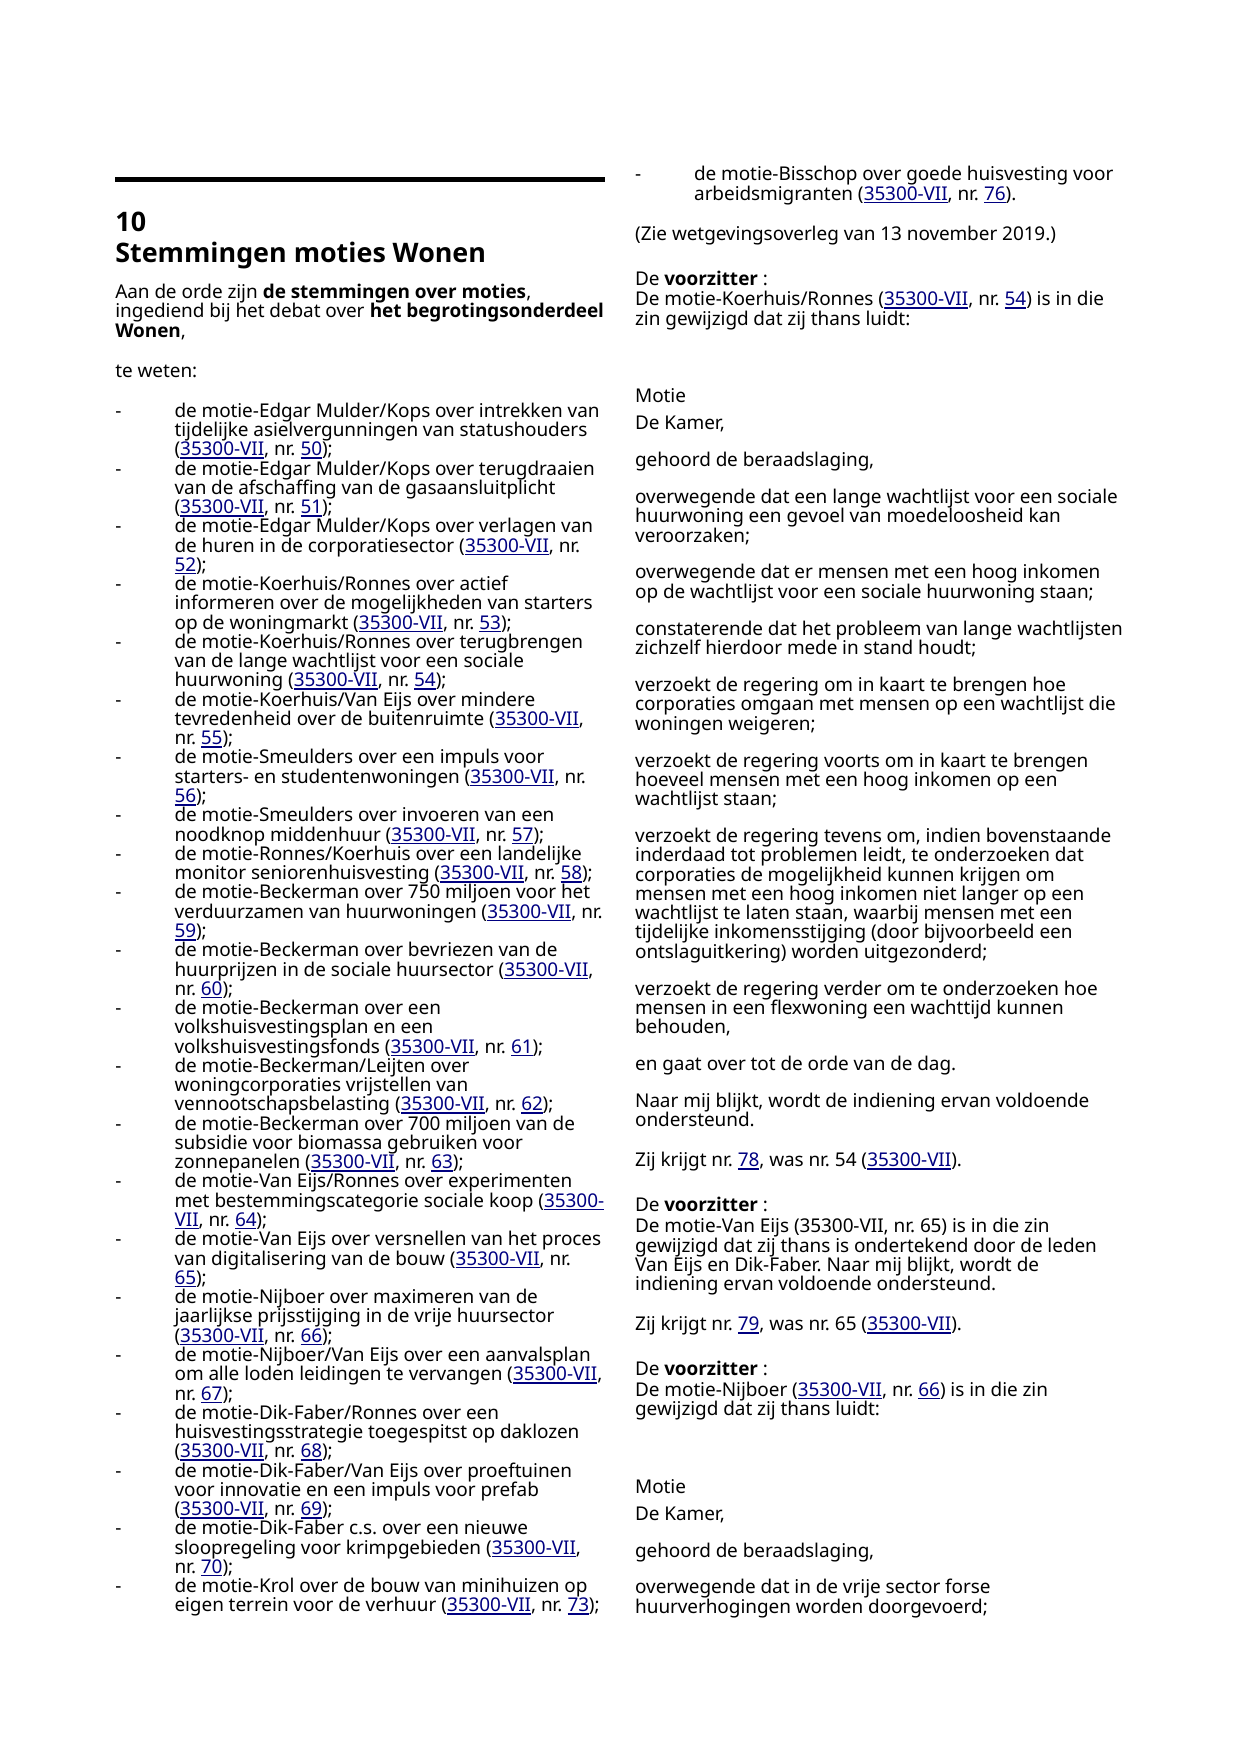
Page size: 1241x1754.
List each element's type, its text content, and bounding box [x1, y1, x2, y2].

text Aan de orde zijn de stemmingen over moties, ingediend bij het debat over het begrotingsonderdeel Wonen, [115, 283, 605, 341]
list de motie-Edgar Mulder/Kops over verlagen van de huren in de corporatiesector (35300-VII, nr. 52); [115, 517, 605, 575]
list de motie-Bisschop over goede huisvesting voor arbeidsmigranten (35300-VII, nr. 76). [635, 165, 1125, 204]
text verzoekt de regering om in kaart te brengen hoe corporaties omgaan met mensen op een wachtlijst die woningen weigeren; [635, 676, 1125, 734]
text gehoord de beraadslaging, [635, 1542, 1125, 1561]
text De voorzitter : [635, 1355, 1125, 1381]
text De voorzitter : [635, 265, 1125, 290]
text verzoekt de regering tevens om, indien bovenstaande inderdaad tot problemen leidt, te onderzoeken dat corporaties de mogelijkheid kunnen krijgen om mensen met een hoog inkomen niet langer op een wachtlijst te laten staan, waarbij mensen met een tijdelijke inkomensstijging (door bijvoorbeeld een ontslaguitkering) worden uitgezonderd; [635, 827, 1125, 962]
text Zij krijgt nr. 79, was nr. 65 (35300-VII). [635, 1315, 1125, 1334]
text Motie [635, 382, 1125, 408]
list de motie-Edgar Mulder/Kops over terugdraaien van de afschaffing van de gasaansluitplicht (35300-VII, nr. 51); [115, 459, 605, 517]
text De motie-Nijboer (35300-VII, nr. 66) is in die zin gewijzigd dat zij thans luidt: [635, 1381, 1125, 1419]
list de motie-Beckerman over een volkshuisvestingsplan en een volkshuisvestingsfonds (35300-VII, nr. 61); [115, 999, 605, 1057]
text De Kamer, [635, 1504, 1125, 1524]
text 10 [115, 203, 605, 239]
text De motie-Van Eijs (35300-VII, nr. 65) is in die zin gewijzigd dat zij thans is ondertekend door de leden Van Eijs en Dik-Faber. Naar mij blijkt, wordt de indiening ervan voldoende ondersteund. [635, 1217, 1125, 1294]
text en gaat over tot de orde van de dag. [635, 1055, 1125, 1074]
text (Zie wetgevingsoverleg van 13 november 2019.) [635, 224, 1125, 244]
list de motie-Smeulders over een impuls voor starters- en studentenwoningen (35300-VII, nr. 56); [115, 748, 605, 806]
list de motie-Smeulders over invoeren van een noodknop middenhuur (35300-VII, nr. 57); [115, 806, 605, 845]
list de motie-Krol over de bouw van minihuizen op eigen terrein voor de verhuur (35300-VII, nr. 73); [115, 1577, 605, 1616]
text overwegende dat er mensen met een hoog inkomen op de wachtlijst voor een sociale huurwoning staan; [635, 563, 1125, 602]
text gehoord de beraadslaging, [635, 451, 1125, 470]
list de motie-Dik-Faber/Ronnes over een huisvestingsstrategie toegespitst op daklozen (35300-VII, nr. 68); [115, 1404, 605, 1462]
list de motie-Koerhuis/Ronnes over terugbrengen van de lange wachtlijst voor een sociale huurwoning (35300-VII, nr. 54); [115, 633, 605, 691]
text te weten: [115, 362, 605, 381]
list de motie-Nijboer/Van Eijs over een aanvalsplan om alle loden leidingen te vervangen (35300-VII, nr. 67); [115, 1346, 605, 1404]
list de motie-Beckerman over 750 miljoen voor het verduurzamen van huurwoningen (35300-VII, nr. 59); [115, 883, 605, 941]
list de motie-Beckerman over bevriezen van de huurprijzen in de sociale huursector (35300-VII, nr. 60); [115, 941, 605, 999]
list de motie-Beckerman/Leijten over woningcorporaties vrijstellen van vennootschapsbelasting (35300-VII, nr. 62); [115, 1057, 605, 1115]
list de motie-Nijboer over maximeren van de jaarlijkse prijsstijging in de vrije huursector (35300-VII, nr. 66); [115, 1288, 605, 1346]
text overwegende dat een lange wachtlijst voor een sociale huurwoning een gevoel van moedeloosheid kan veroorzaken; [635, 488, 1125, 546]
list de motie-Koerhuis/Van Eijs over mindere tevredenheid over de buitenruimte (35300-VII, nr. 55); [115, 691, 605, 748]
text Stemmingen moties Wonen [115, 239, 605, 283]
list de motie-Beckerman over 700 miljoen van de subsidie voor biomassa gebruiken voor zonnepanelen (35300-VII, nr. 63); [115, 1115, 605, 1172]
list de motie-Van Eijs/Ronnes over experimenten met bestemmingscategorie sociale koop (35300-VII, nr. 64); [115, 1172, 605, 1230]
text De Kamer, [635, 414, 1125, 433]
list de motie-Edgar Mulder/Kops over intrekken van tijdelijke asielvergunningen van statushouders (35300-VII, nr. 50); [115, 402, 605, 459]
text De motie-Koerhuis/Ronnes (35300-VII, nr. 54) is in die zin gewijzigd dat zij thans luidt: [635, 290, 1125, 329]
text verzoekt de regering voorts om in kaart te brengen hoeveel mensen met een hoog inkomen op een wachtlijst staan; [635, 752, 1125, 809]
list de motie-Dik-Faber/Van Eijs over proeftuinen voor innovatie en een impuls voor prefab (35300-VII, nr. 69); [115, 1462, 605, 1519]
list de motie-Koerhuis/Ronnes over actief informeren over de mogelijkheden van starters op de woningmarkt (35300-VII, nr. 53); [115, 575, 605, 633]
text Motie [635, 1473, 1125, 1499]
list de motie-Ronnes/Koerhuis over een landelijke monitor seniorenhuisvesting (35300-VII, nr. 58); [115, 845, 605, 883]
text Naar mij blijkt, wordt de indiening ervan voldoende ondersteund. [635, 1092, 1125, 1131]
list de motie-Dik-Faber c.s. over een nieuwe sloopregeling voor krimpgebieden (35300-VII, nr. 70); [115, 1519, 605, 1577]
text Zij krijgt nr. 78, was nr. 54 (35300-VII). [635, 1151, 1125, 1171]
list de motie-Van Eijs over versnellen van het proces van digitalisering van de bouw (35300-VII, nr. 65); [115, 1230, 605, 1288]
text De voorzitter : [635, 1192, 1125, 1217]
text overwegende dat in de vrije sector forse huurverhogingen worden doorgevoerd; [635, 1578, 1125, 1617]
text constaterende dat het probleem van lange wachtlijsten zichzelf hierdoor mede in stand houdt; [635, 620, 1125, 658]
text verzoekt de regering verder om te onderzoeken hoe mensen in een flexwoning een wachttijd kunnen behouden, [635, 980, 1125, 1037]
